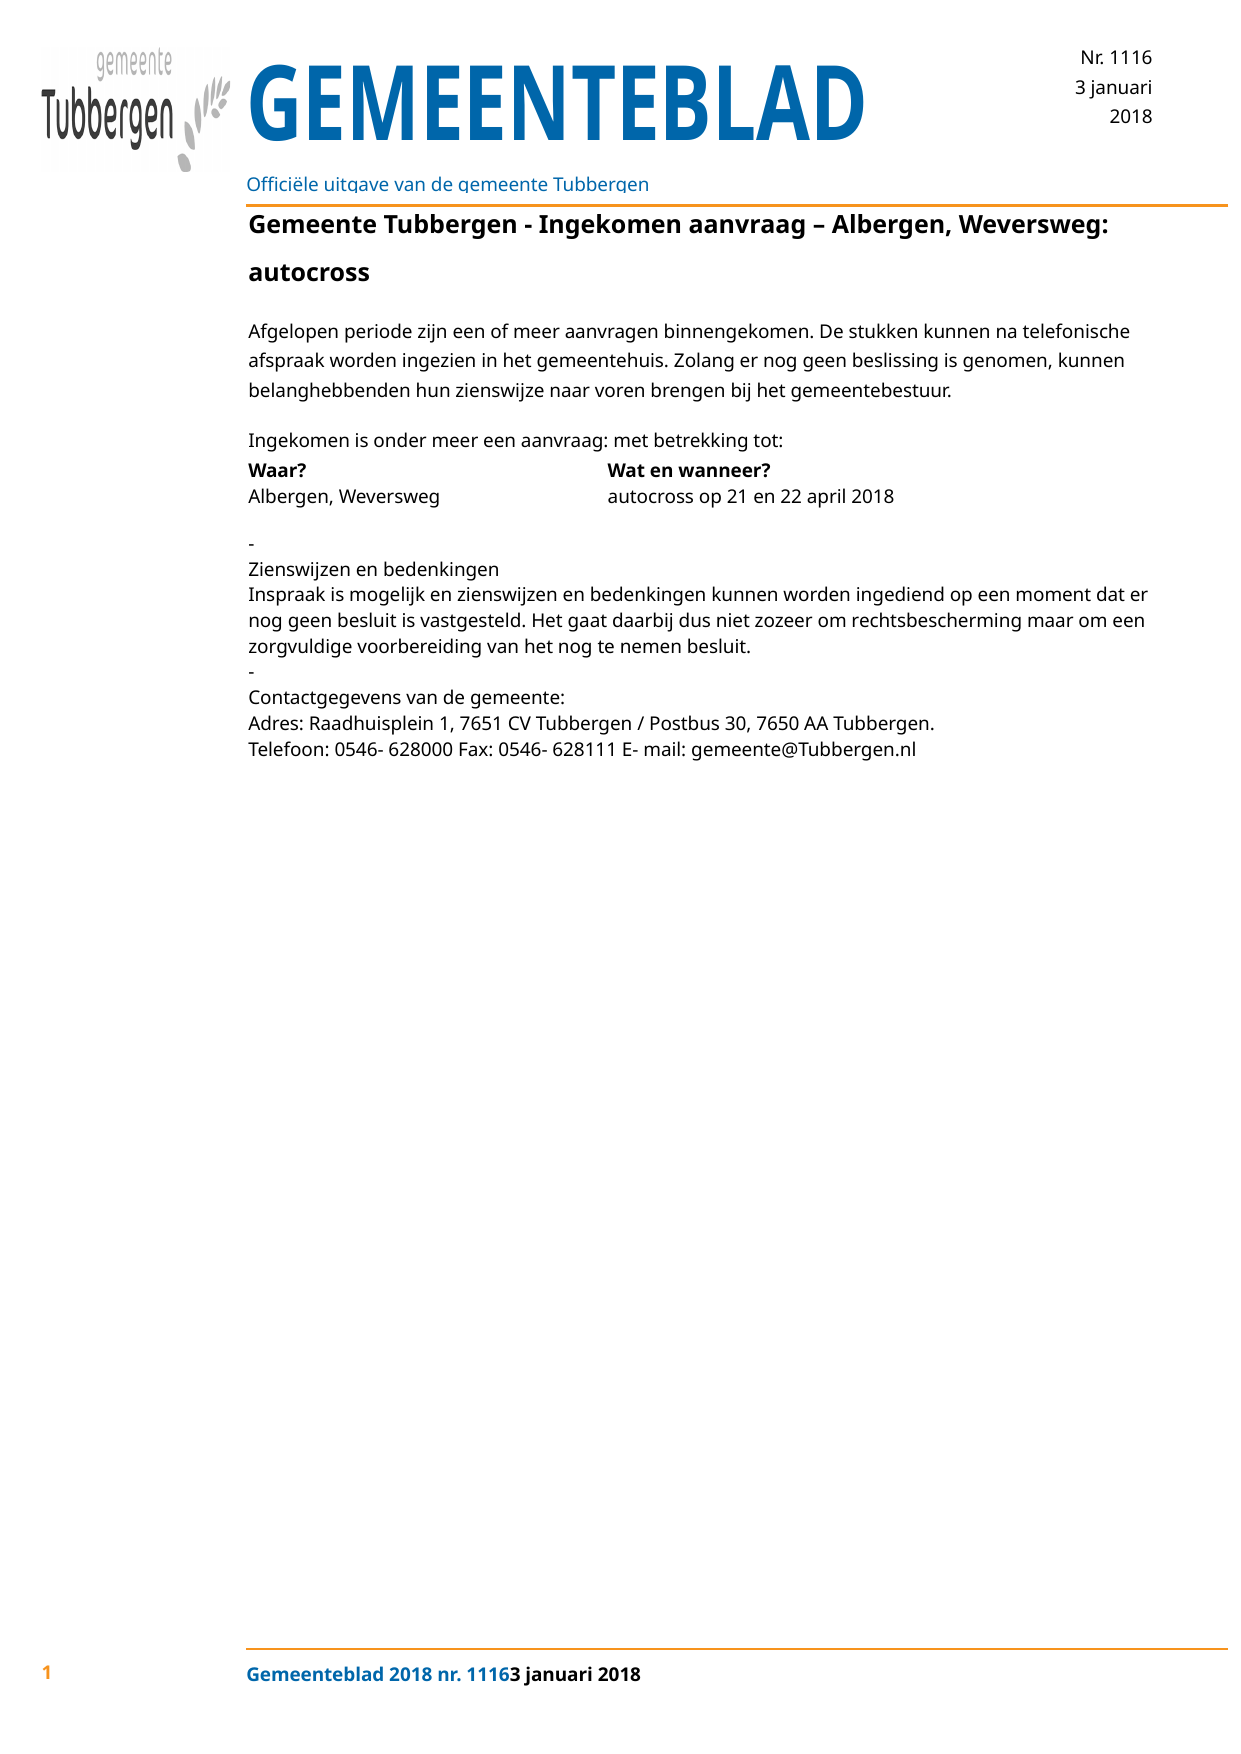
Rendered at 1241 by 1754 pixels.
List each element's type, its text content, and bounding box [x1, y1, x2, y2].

text - [248, 659, 1152, 684]
table_header Waar? [248, 457, 607, 483]
text Contactgegevens van de gemeente: [248, 684, 1152, 710]
text Zienswijzen en bedenkingen [248, 556, 1152, 582]
table_header Wat en wanneer? [608, 457, 1152, 483]
text Adres: Raadhuisplein 1, 7651 CV Tubbergen / Postbus 30, 7650 AA Tubbergen. [248, 710, 1152, 736]
table_cell Albergen, Weversweg [248, 483, 607, 509]
text Afgelopen periode zijn een of meer aanvragen binnengekomen. De stukken kunnen na telefonische afspraak worden ingezien in het gemeentehuis. Zolang er nog geen beslissing is genomen, kunnen belanghebbenden hun zienswijze naar voren brengen bij het gemeentebestuur. [248, 318, 1152, 403]
text - [248, 530, 1152, 556]
text Ingekomen is onder meer een aanvraag: met betrekking tot: [248, 427, 1152, 453]
table_cell autocross op 21 en 22 april 2018 [608, 483, 1152, 509]
text Inspraak is mogelijk en zienswijzen en bedenkingen kunnen worden ingediend op een moment dat er nog geen besluit is vastgesteld. Het gaat daarbij dus niet zozeer om rechtsbescherming maar om een zorgvuldige voorbereiding van het nog te nemen besluit. [248, 582, 1152, 659]
text Telefoon: 0546- 628000 Fax: 0546- 628111 E- mail: gemeente@Tubbergen.nl [248, 736, 1152, 762]
text Gemeente Tubbergen - Ingekomen aanvraag – Albergen, Weversweg: autocross [248, 207, 1152, 288]
picture [41, 47, 231, 172]
